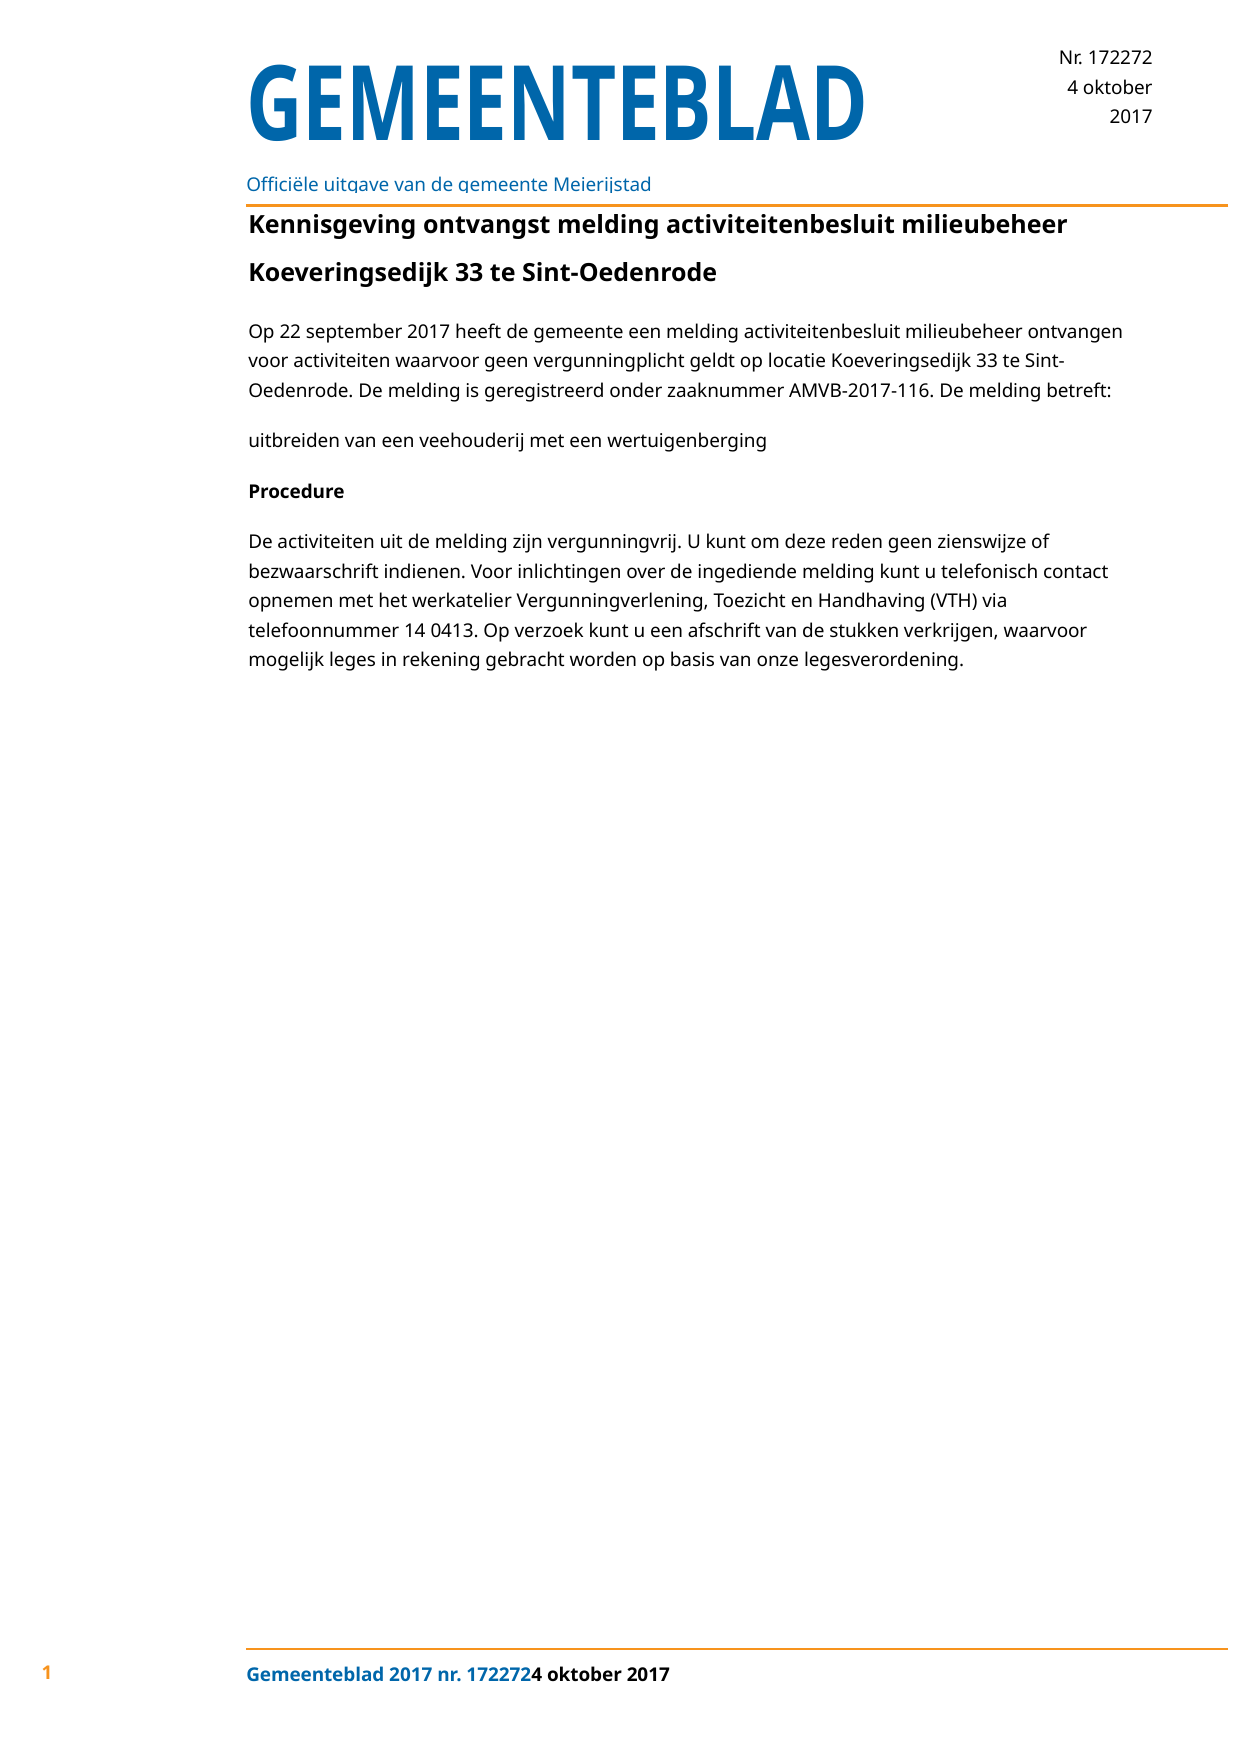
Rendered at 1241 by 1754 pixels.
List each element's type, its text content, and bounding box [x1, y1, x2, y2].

text Procedure [248, 478, 1152, 504]
text uitbreiden van een veehouderij met een wertuigenberging [248, 427, 1152, 453]
picture [41, 47, 231, 172]
text Kennisgeving ontvangst melding activiteitenbesluit milieubeheer Koeveringsedijk 33 te Sint-Oedenrode [248, 207, 1152, 288]
text De activiteiten uit de melding zijn vergunningvrij. U kunt om deze reden geen zienswijze of bezwaarschrift indienen. Voor inlichtingen over de ingediende melding kunt u telefonisch contact opnemen met het werkatelier Vergunningverlening, Toezicht en Handhaving (VTH) via telefoonnummer 14 0413. Op verzoek kunt u een afschrift van de stukken verkrijgen, waarvoor mogelijk leges in rekening gebracht worden op basis van onze legesverordening. [248, 528, 1152, 672]
text Op 22 september 2017 heeft de gemeente een melding activiteitenbesluit milieubeheer ontvangen voor activiteiten waarvoor geen vergunningplicht geldt op locatie Koeveringsedijk 33 te Sint-Oedenrode. De melding is geregistreerd onder zaaknummer AMVB-2017-116. De melding betreft: [248, 318, 1152, 403]
